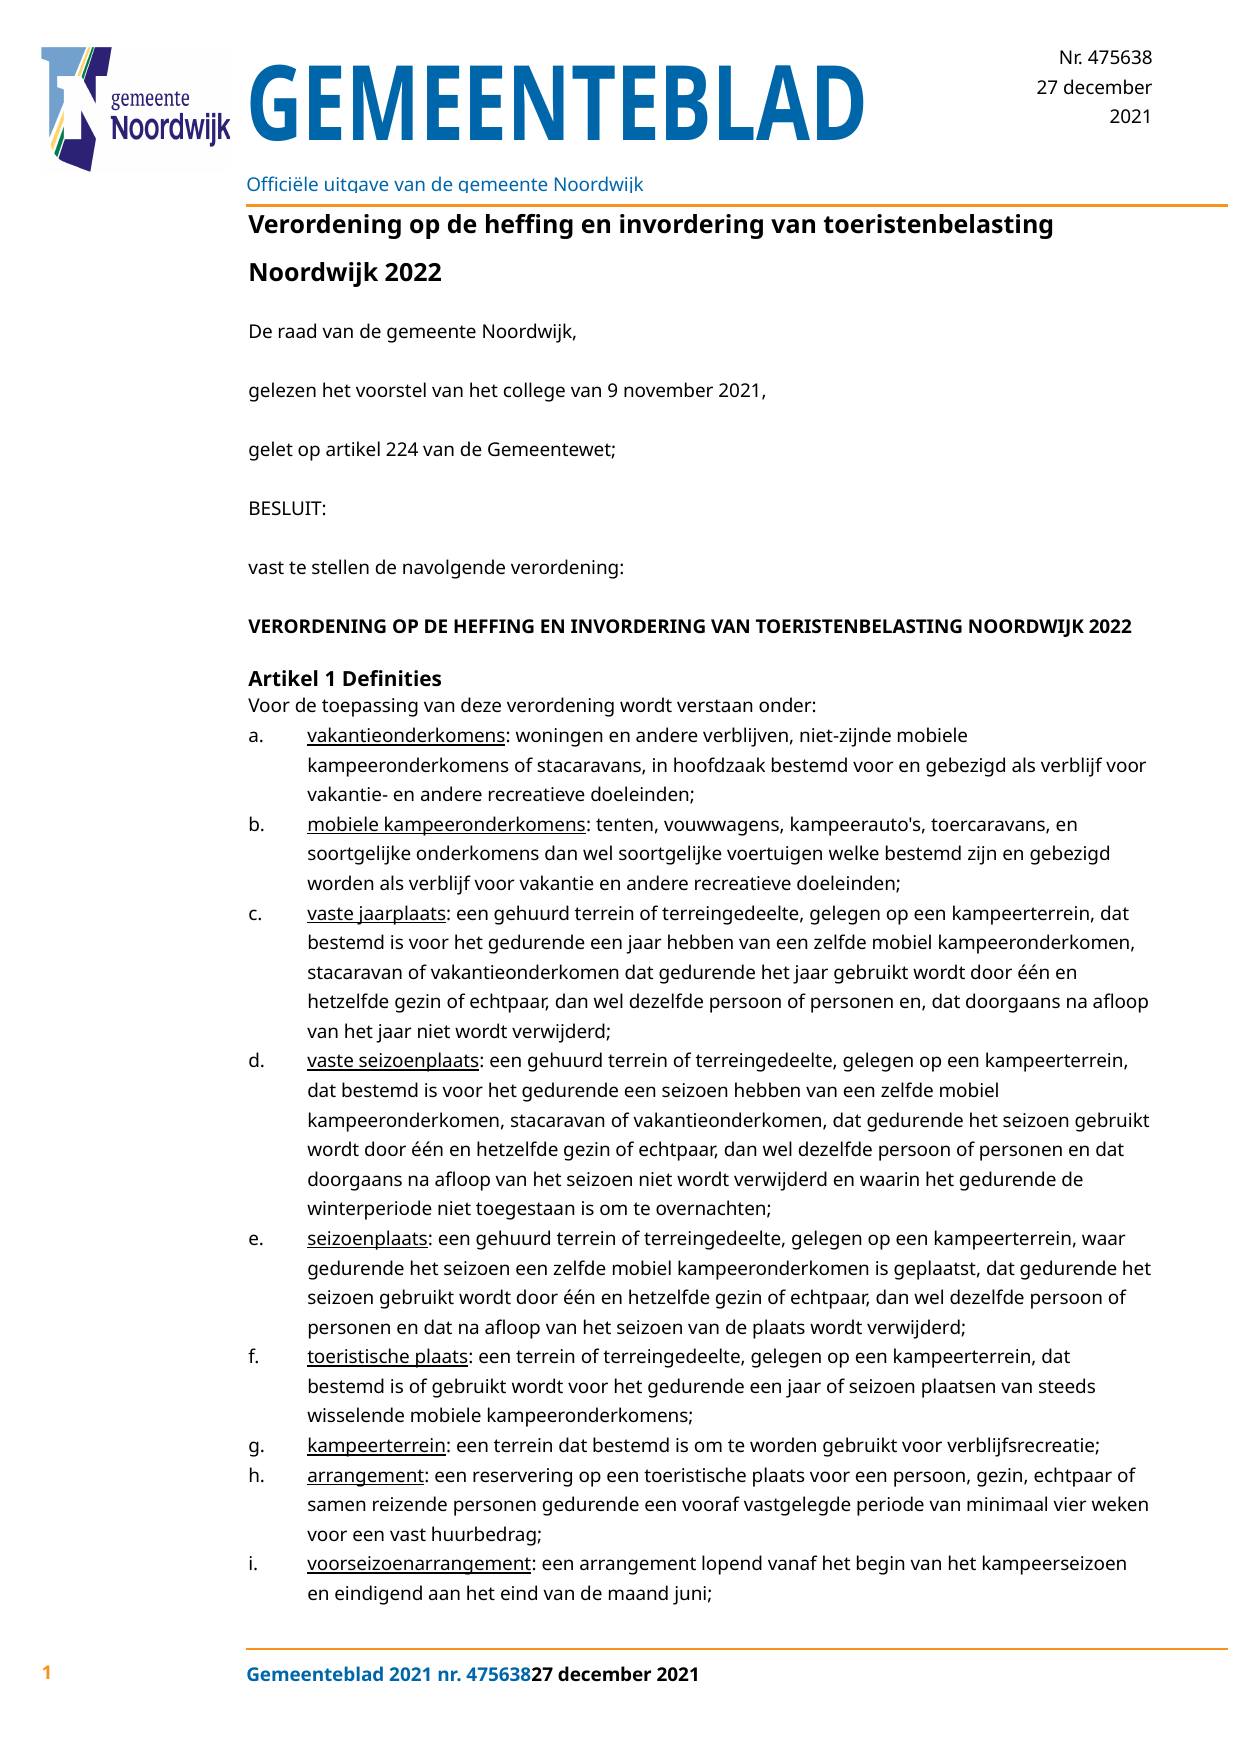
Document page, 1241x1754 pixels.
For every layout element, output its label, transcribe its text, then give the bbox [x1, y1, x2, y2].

text vast te stellen de navolgende verordening: [248, 554, 1152, 580]
list vaste jaarplaats: een gehuurd terrein of terreingedeelte, gelegen op een kampeerterrein, dat bestemd is voor het gedurende een jaar hebben van een zelfde mobiel kampeeronderkomen, stacaravan of vakantieonderkomen dat gedurende het jaar gebruikt wordt door één en hetzelfde gezin of echtpaar, dan wel dezelfde persoon of personen en, dat doorgaans na afloop van het jaar niet wordt verwijderd; [248, 900, 1152, 1044]
list vakantieonderkomens: woningen en andere verblijven, niet-zijnde mobiele kampeeronderkomens of stacaravans, in hoofdzaak bestemd voor en gebezigd als verblijf voor vakantie- en andere recreatieve doeleinden; [248, 722, 1152, 807]
list mobiele kampeeronderkomens: tenten, vouwwagens, kampeerauto's, toercaravans, en soortgelijke onderkomens dan wel soortgelijke voertuigen welke bestemd zijn en gebezigd worden als verblijf voor vakantie en andere recreatieve doeleinden; [248, 811, 1152, 896]
picture [41, 47, 231, 172]
list arrangement: een reservering op een toeristische plaats voor een persoon, gezin, echtpaar of samen reizende personen gedurende een vooraf vastgelegde periode van minimaal vier weken voor een vast huurbedrag; [248, 1462, 1152, 1547]
list toeristische plaats: een terrein of terreingedeelte, gelegen op een kampeerterrein, dat bestemd is of gebruikt wordt voor het gedurende een jaar of seizoen plaatsen van steeds wisselende mobiele kampeeronderkomens; [248, 1343, 1152, 1428]
text Verordening op de heffing en invordering van toeristenbelasting Noordwijk 2022 [248, 207, 1152, 288]
text Voor de toepassing van deze verordening wordt verstaan onder: [248, 693, 1152, 718]
text gelezen het voorstel van het college van 9 november 2021, [248, 377, 1152, 403]
text gelet op artikel 224 van de Gemeentewet; [248, 436, 1152, 462]
list kampeerterrein: een terrein dat bestemd is om te worden gebruikt voor verblijfsrecreatie; [248, 1432, 1152, 1458]
list voorseizoenarrangement: een arrangement lopend vanaf het begin van het kampeerseizoen en eindigend aan het eind van de maand juni; [248, 1551, 1152, 1606]
list seizoenplaats: een gehuurd terrein of terreingedeelte, gelegen op een kampeerterrein, waar gedurende het seizoen een zelfde mobiel kampeeronderkomen is geplaatst, dat gedurende het seizoen gebruikt wordt door één en hetzelfde gezin of echtpaar, dan wel dezelfde persoon of personen en dat na afloop van het seizoen van de plaats wordt verwijderd; [248, 1225, 1152, 1339]
text BESLUIT: [248, 495, 1152, 521]
text De raad van de gemeente Noordwijk, [248, 318, 1152, 344]
list vaste seizoenplaats: een gehuurd terrein of terreingedeelte, gelegen op een kampeerterrein, dat bestemd is voor het gedurende een seizoen hebben van een zelfde mobiel kampeeronderkomen, stacaravan of vakantieonderkomen, dat gedurende het seizoen gebruikt wordt door één en hetzelfde gezin of echtpaar, dan wel dezelfde persoon of personen en dat doorgaans na afloop van het seizoen niet wordt verwijderd en waarin het gedurende de winterperiode niet toegestaan is om te overnachten; [248, 1048, 1152, 1221]
text VERORDENING OP DE HEFFING EN INVORDERING VAN TOERISTENBELASTING NOORDWIJK 2022 [248, 614, 1152, 639]
text Artikel 1 Definities [248, 664, 1152, 693]
